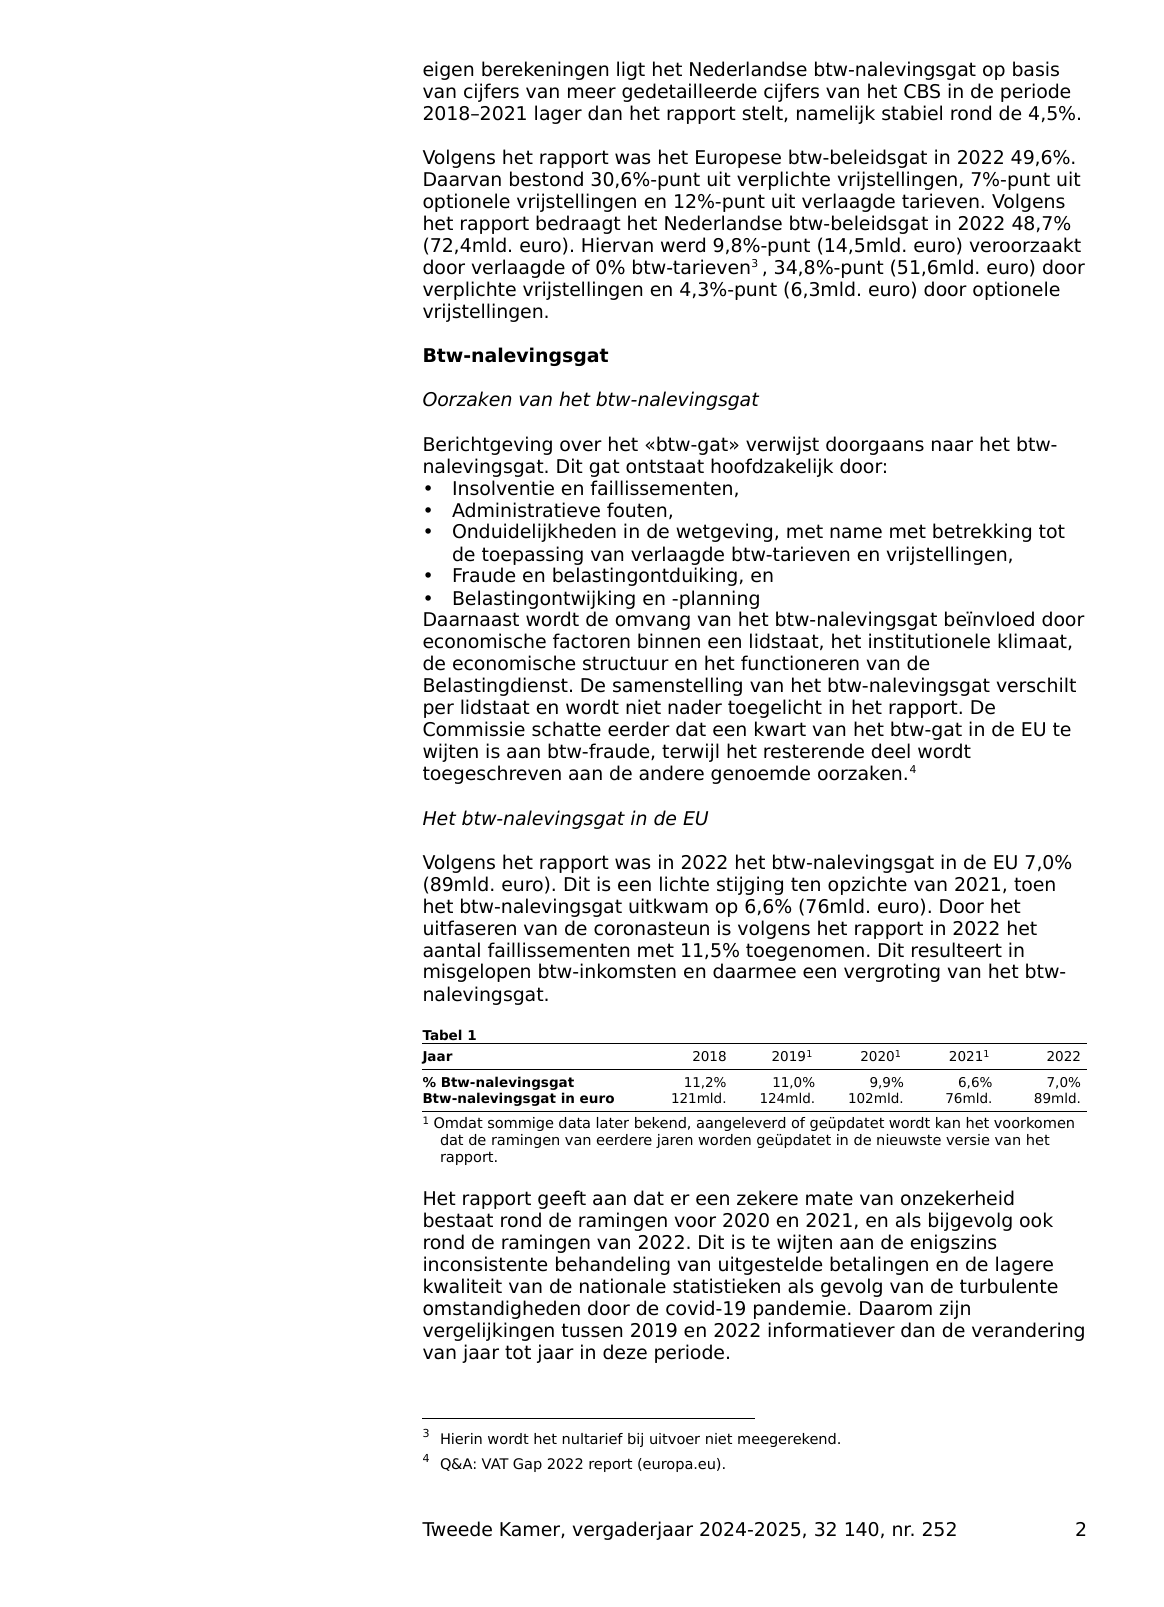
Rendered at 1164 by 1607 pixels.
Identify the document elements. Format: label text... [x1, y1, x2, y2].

text • Onduidelijkheden in de wetgeving, met name met betrekking tot de toepassing van verlaagde btw-tarieven en vrijstellingen, [422, 521, 1087, 565]
table_cell 121mld. [644, 1091, 732, 1111]
table_cell 20191 [732, 1044, 821, 1069]
table_cell 20201 [821, 1044, 909, 1069]
text Berichtgeving over het «btw-gat» verwijst doorgaans naar het btw-nalevingsgat. Dit gat ontstaat hoofdzakelijk door: [422, 433, 1087, 477]
subtitle Btw-nalevingsgat [422, 345, 1087, 367]
table_cell 6,6% [910, 1070, 998, 1091]
text • Fraude en belastingontduiking, en [422, 565, 1087, 587]
table_cell 124mld. [732, 1091, 821, 1111]
text Het rapport geeft aan dat er een zekere mate van onzekerheid bestaat rond de ramingen voor 2020 en 2021, en als bijgevolg ook rond de ramingen van 2022. Dit is te wijten aan de enigszins inconsistente behandeling van uitgestelde betalingen en de lagere kwaliteit van de nationale statistieken als gevolg van de turbulente omstandigheden door de covid-19 pandemie. Daarom zijn vergelijkingen tussen 2019 en 2022 informatiever dan de verandering van jaar tot jaar in deze periode. [422, 1188, 1087, 1364]
text • Insolventie en faillissementen, [422, 477, 1087, 499]
text Volgens het rapport was in 2022 het btw-nalevingsgat in de EU 7,0% (89mld. euro). Dit is een lichte stijging ten opzichte van 2021, toen het btw-nalevingsgat uitkwam op 6,6% (76mld. euro). Door het uitfaseren van de coronasteun is volgens het rapport in 2022 het aantal faillissementen met 11,5% toegenomen. Dit resulteert in misgelopen btw-inkomsten en daarmee een vergroting van het btw-nalevingsgat. [422, 852, 1087, 1005]
table_cell 9,9% [821, 1070, 909, 1091]
table_cell 20211 [910, 1044, 998, 1069]
text Hierin wordt het nultarief bij uitvoer niet meegerekend. [422, 1427, 1087, 1449]
subtitle Oorzaken van het btw-nalevingsgat [422, 389, 1087, 411]
text eigen berekeningen ligt het Nederlandse btw-nalevingsgat op basis van cijfers van meer gedetailleerde cijfers van het CBS in de periode 2018–2021 lager dan het rapport stelt, namelijk stabiel rond de 4,5%. [422, 59, 1087, 125]
text Volgens het rapport was het Europese btw-beleidsgat in 2022 49,6%. Daarvan bestond 30,6%-punt uit verplichte vrijstellingen, 7%-punt uit optionele vrijstellingen en 12%-punt uit verlaagde tarieven. Volgens het rapport bedraagt het Nederlandse btw-beleidsgat in 2022 48,7% (72,4mld. euro). Hiervan werd 9,8%-punt (14,5mld. euro) veroorzaakt door verlaagde of 0% btw-tarieven, 34,8%-punt (51,6mld. euro) door verplichte vrijstellingen en 4,3%-punt (6,3mld. euro) door optionele vrijstellingen. [422, 147, 1087, 323]
table_cell Btw-nalevingsgat in euro [422, 1091, 644, 1111]
table_cell 1 Omdat sommige data later bekend, aangeleverd of geüpdatet wordt kan het voorkomen dat de ramingen van eerdere jaren worden geüpdatet in de nieuwste versie van het rapport. [422, 1112, 1087, 1166]
text • Administratieve fouten, [422, 499, 1087, 521]
text Q&A: VAT Gap 2022 report (europa.eu). [422, 1452, 1087, 1474]
table_header Tabel 1 [422, 1027, 1087, 1043]
table_cell 11,0% [732, 1070, 821, 1091]
table_cell % Btw-nalevingsgat [422, 1070, 644, 1091]
table_cell 7,0% [998, 1070, 1087, 1091]
table_cell 89mld. [998, 1091, 1087, 1111]
table_cell 11,2% [644, 1070, 732, 1091]
text Daarnaast wordt de omvang van het btw-nalevingsgat beïnvloed door economische factoren binnen een lidstaat, het institutionele klimaat, de economische structuur en het functioneren van de Belastingdienst. De samenstelling van het btw-nalevingsgat verschilt per lidstaat en wordt niet nader toegelicht in het rapport. De Commissie schatte eerder dat een kwart van het btw-gat in de EU te wijten is aan btw-fraude, terwijl het resterende deel wordt toegeschreven aan de andere genoemde oorzaken. [422, 609, 1087, 785]
text • Belastingontwijking en -planning [422, 587, 1087, 609]
table_cell 102mld. [821, 1091, 909, 1111]
table_cell Jaar [422, 1044, 644, 1069]
table_cell 2018 [644, 1044, 732, 1069]
subtitle Het btw-nalevingsgat in de EU [422, 807, 1087, 829]
table_cell 76mld. [910, 1091, 998, 1111]
table_cell 2022 [998, 1044, 1087, 1069]
